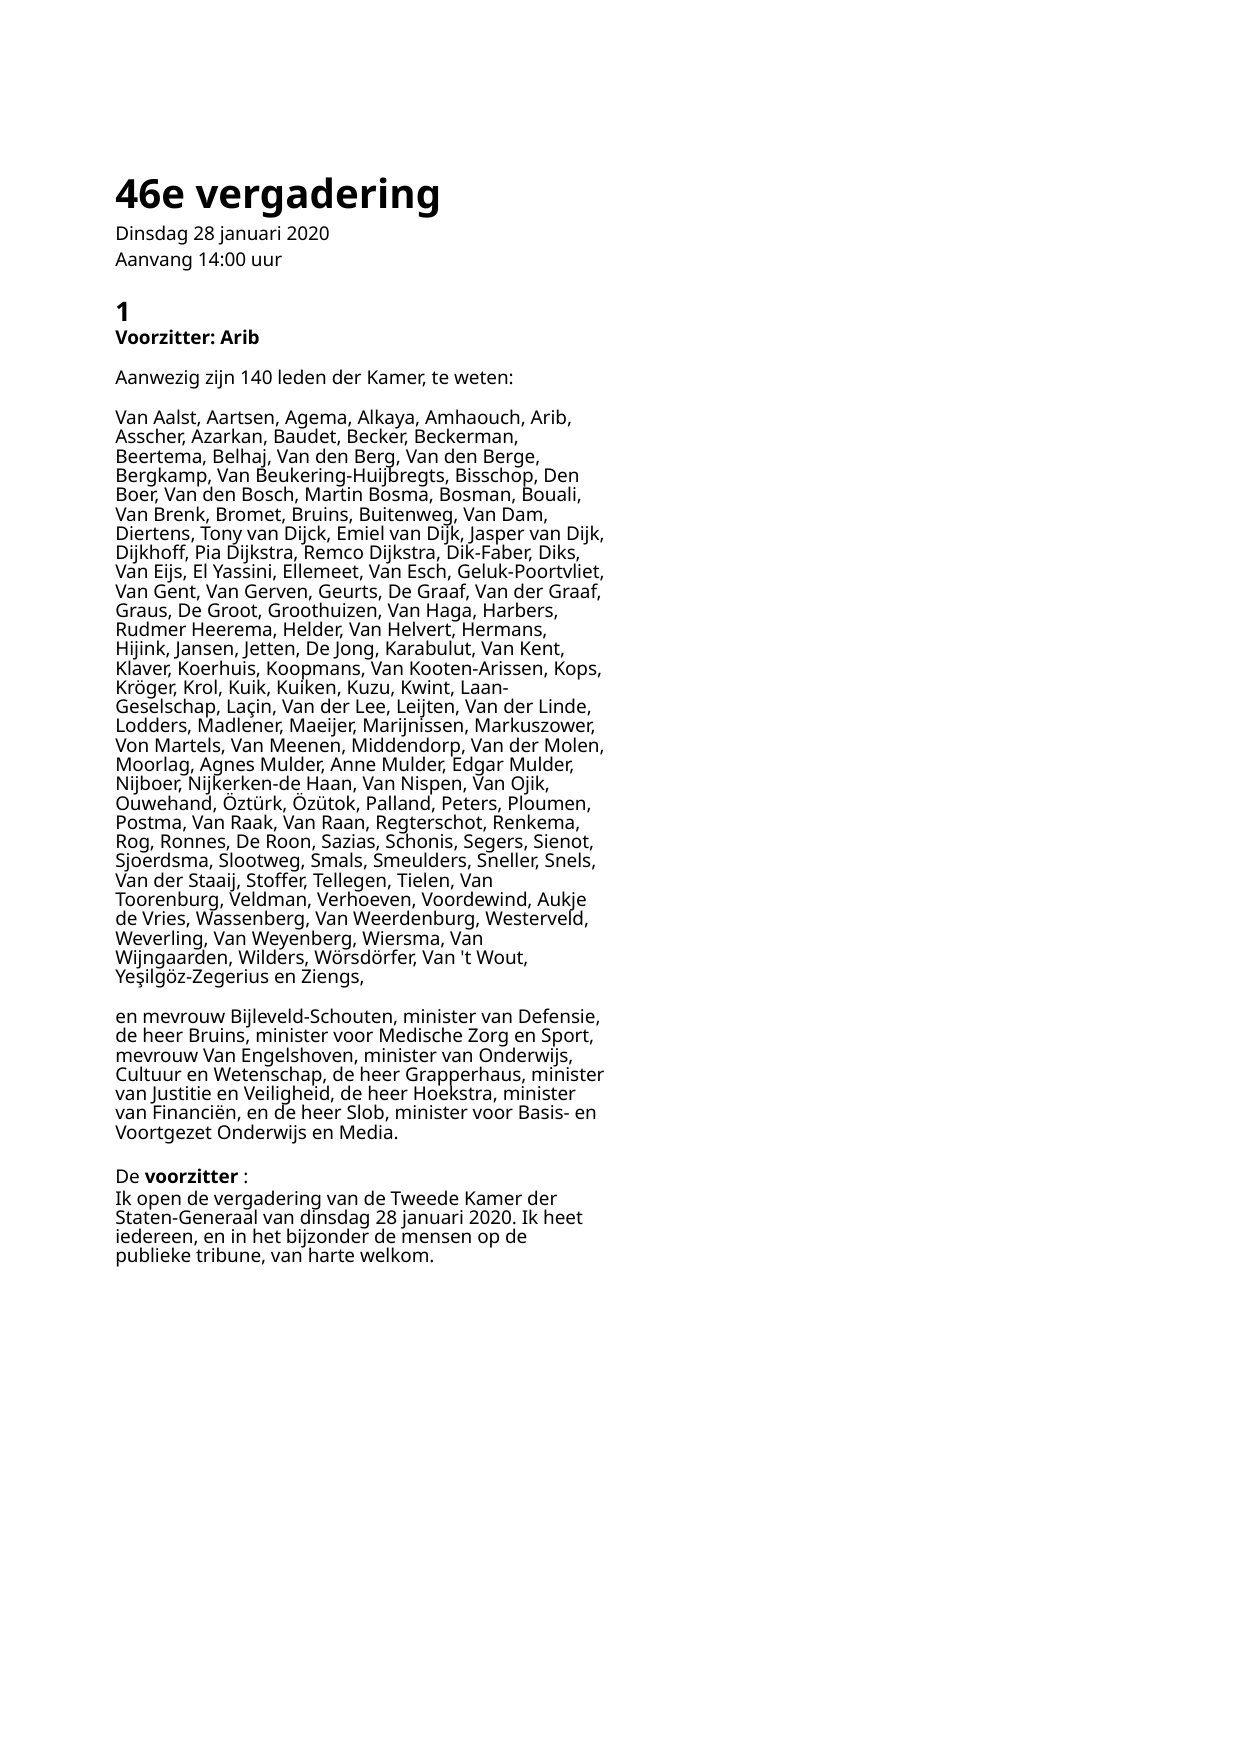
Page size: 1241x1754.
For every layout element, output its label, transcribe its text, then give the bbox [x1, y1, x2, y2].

text Aanwezig zijn 140 leden der Kamer, te weten: [115, 369, 605, 388]
text Van Aalst, Aartsen, Agema, Alkaya, Amhaouch, Arib, Asscher, Azarkan, Baudet, Becker, Beckerman, Beertema, Belhaj, Van den Berg, Van den Berge, Bergkamp, Van Beukering-Huijbregts, Bisschop, Den Boer, Van den Bosch, Martin Bosma, Bosman, Bouali, Van Brenk, Bromet, Bruins, Buitenweg, Van Dam, Diertens, Tony van Dijck, Emiel van Dijk, Jasper van Dijk, Dijkhoff, Pia Dijkstra, Remco Dijkstra, Dik-Faber, Diks, Van Eijs, El Yassini, Ellemeet, Van Esch, Geluk-Poortvliet, Van Gent, Van Gerven, Geurts, De Graaf, Van der Graaf, Graus, De Groot, Groothuizen, Van Haga, Harbers, Rudmer Heerema, Helder, Van Helvert, Hermans, Hijink, Jansen, Jetten, De Jong, Karabulut, Van Kent, Klaver, Koerhuis, Koopmans, Van Kooten-Arissen, Kops, Kröger, Krol, Kuik, Kuiken, Kuzu, Kwint, Laan-Geselschap, Laçin, Van der Lee, Leijten, Van der Linde, Lodders, Madlener, Maeijer, Marijnissen, Markuszower, Von Martels, Van Meenen, Middendorp, Van der Molen, Moorlag, Agnes Mulder, Anne Mulder, Edgar Mulder, Nijboer, Nijkerken-de Haan, Van Nispen, Van Ojik, Ouwehand, Öztürk, Özütok, Palland, Peters, Ploumen, Postma, Van Raak, Van Raan, Regterschot, Renkema, Rog, Ronnes, De Roon, Sazias, Schonis, Segers, Sienot, Sjoerdsma, Slootweg, Smals, Smeulders, Sneller, Snels, Van der Staaij, Stoffer, Tellegen, Tielen, Van Toorenburg, Veldman, Verhoeven, Voordewind, Aukje de Vries, Wassenberg, Van Weerdenburg, Westerveld, Weverling, Van Weyenberg, Wiersma, Van Wijngaarden, Wilders, Wörsdörfer, Van 't Wout, Yeşilgöz-Zegerius en Ziengs, [115, 409, 605, 987]
text De voorzitter : [115, 1164, 605, 1189]
text Aanvang 14:00 uur [115, 246, 605, 272]
text Voorzitter: Arib [115, 329, 605, 348]
text 1 [115, 292, 605, 329]
text Dinsdag 28 januari 2020 [115, 220, 605, 246]
text 46e vergadering [115, 165, 605, 220]
text en mevrouw Bijleveld-Schouten, minister van Defensie, de heer Bruins, minister voor Medische Zorg en Sport, mevrouw Van Engelshoven, minister van Onderwijs, Cultuur en Wetenschap, de heer Grapperhaus, minister van Justitie en Veiligheid, de heer Hoekstra, minister van Financiën, en de heer Slob, minister voor Basis- en Voortgezet Onderwijs en Media. [115, 1008, 605, 1143]
text Ik open de vergadering van de Tweede Kamer der Staten-Generaal van dinsdag 28 januari 2020. Ik heet iedereen, en in het bijzonder de mensen op de publieke tribune, van harte welkom. [115, 1189, 605, 1267]
